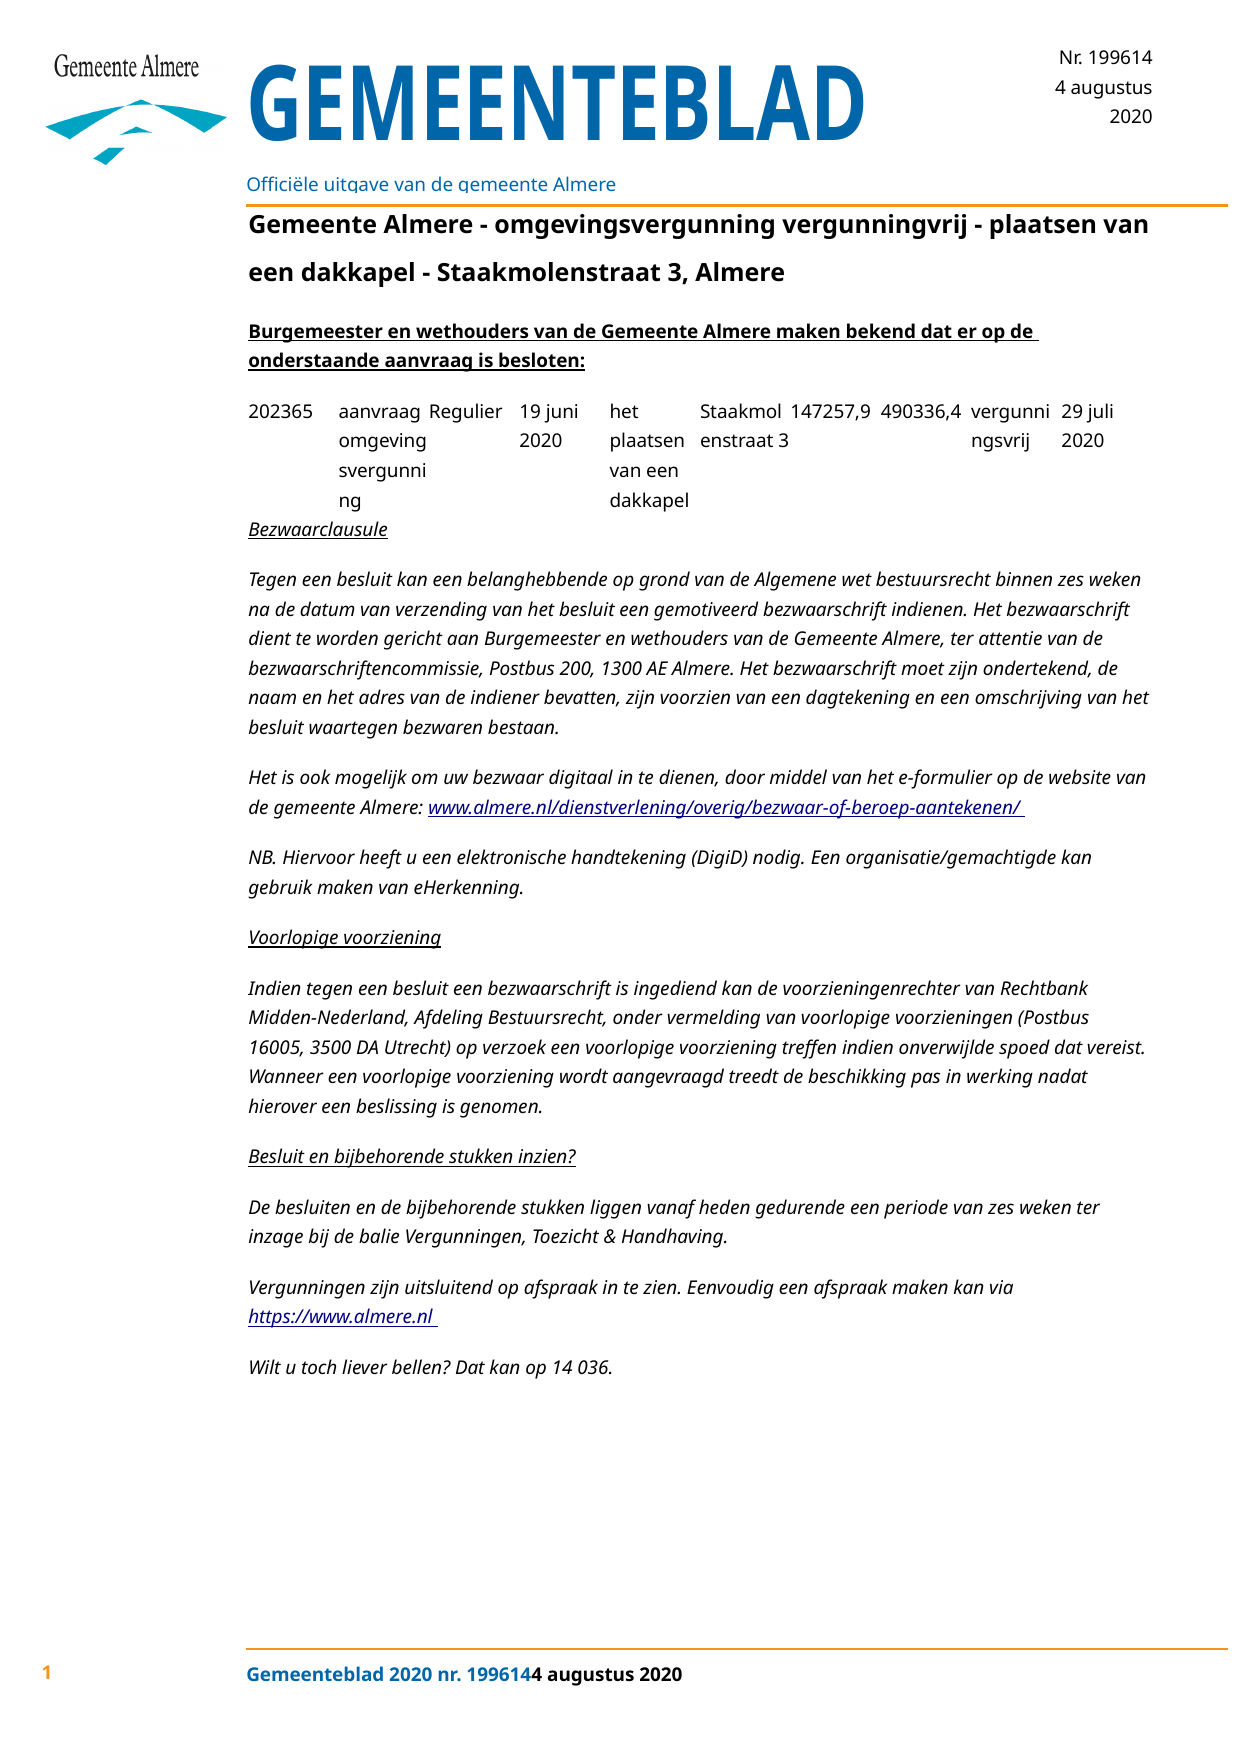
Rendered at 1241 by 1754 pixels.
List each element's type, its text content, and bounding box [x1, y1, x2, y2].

text Het is ook mogelijk om uw bezwaar digitaal in te dienen, door middel van het e-formulier op de website van de gemeente Almere: www.almere.nl/dienstverlening/overig/bezwaar-of-beroep-aantekenen/ [248, 764, 1152, 820]
text Wilt u toch liever bellen? Dat kan op 14 036. [248, 1354, 1152, 1380]
text Burgemeester en wethouders van de Gemeente Almere maken bekend dat er op de onderstaande aanvraag is besloten: [248, 318, 1152, 373]
table_header 490336,4 [881, 398, 971, 512]
text De besluiten en de bijbehorende stukken liggen vanaf heden gedurende een periode van zes weken ter inzage bij de balie Vergunningen, Toezicht & Handhaving. [248, 1194, 1152, 1249]
text Tegen een besluit kan een belanghebbende op grond van de Algemene wet bestuursrecht binnen zes weken na de datum van verzending van het besluit een gemotiveerd bezwaarschrift indienen. Het bezwaarschrift dient te worden gericht aan Burgemeester en wethouders van de Gemeente Almere, ter attentie van de bezwaarschriftencommissie, Postbus 200, 1300 AE Almere. Het bezwaarschrift moet zijn ondertekend, de naam en het adres van de indiener bevatten, zijn voorzien van een dagtekening en een omschrijving van het besluit waartegen bezwaren bestaan. [248, 566, 1152, 740]
table_header 19 juni 2020 [519, 398, 609, 512]
table_header 202365 [248, 398, 338, 512]
table_header 147257,9 [790, 398, 881, 512]
table_header Staakmolenstraat 3 [700, 398, 790, 512]
table_header 29 juli 2020 [1061, 398, 1152, 512]
text Voorlopige voorziening [248, 924, 1152, 950]
table_header vergunningsvrij [971, 398, 1061, 512]
text Besluit en bijbehorende stukken inzien? [248, 1144, 1152, 1169]
text NB. Hiervoor heeft u een elektronische handtekening (DigiD) nodig. Een organisatie/gemachtigde kan gebruik maken van eHerkenning. [248, 844, 1152, 900]
text Gemeente Almere - omgevingsvergunning vergunningvrij - plaatsen van een dakkapel - Staakmolenstraat 3, Almere [248, 207, 1152, 288]
table_header Regulier [429, 398, 519, 512]
table_header het plaatsen van een dakkapel [609, 398, 700, 512]
text Vergunningen zijn uitsluitend op afspraak in te zien. Eenvoudig een afspraak maken kan via https://www.almere.nl [248, 1274, 1152, 1329]
table_header aanvraag omgevingsvergunning [338, 398, 429, 512]
picture [41, 47, 231, 172]
text Indien tegen een besluit een bezwaarschrift is ingediend kan de voorzieningenrechter van Rechtbank Midden-Nederland, Afdeling Bestuursrecht, onder vermelding van voorlopige voorzieningen (Postbus 16005, 3500 DA Utrecht) op verzoek een voorlopige voorziening treffen indien onverwijlde spoed dat vereist. Wanneer een voorlopige voorziening wordt aangevraagd treedt de beschikking pas in werking nadat hierover een beslissing is genomen. [248, 975, 1152, 1119]
text Bezwaarclausule [248, 516, 1152, 541]
